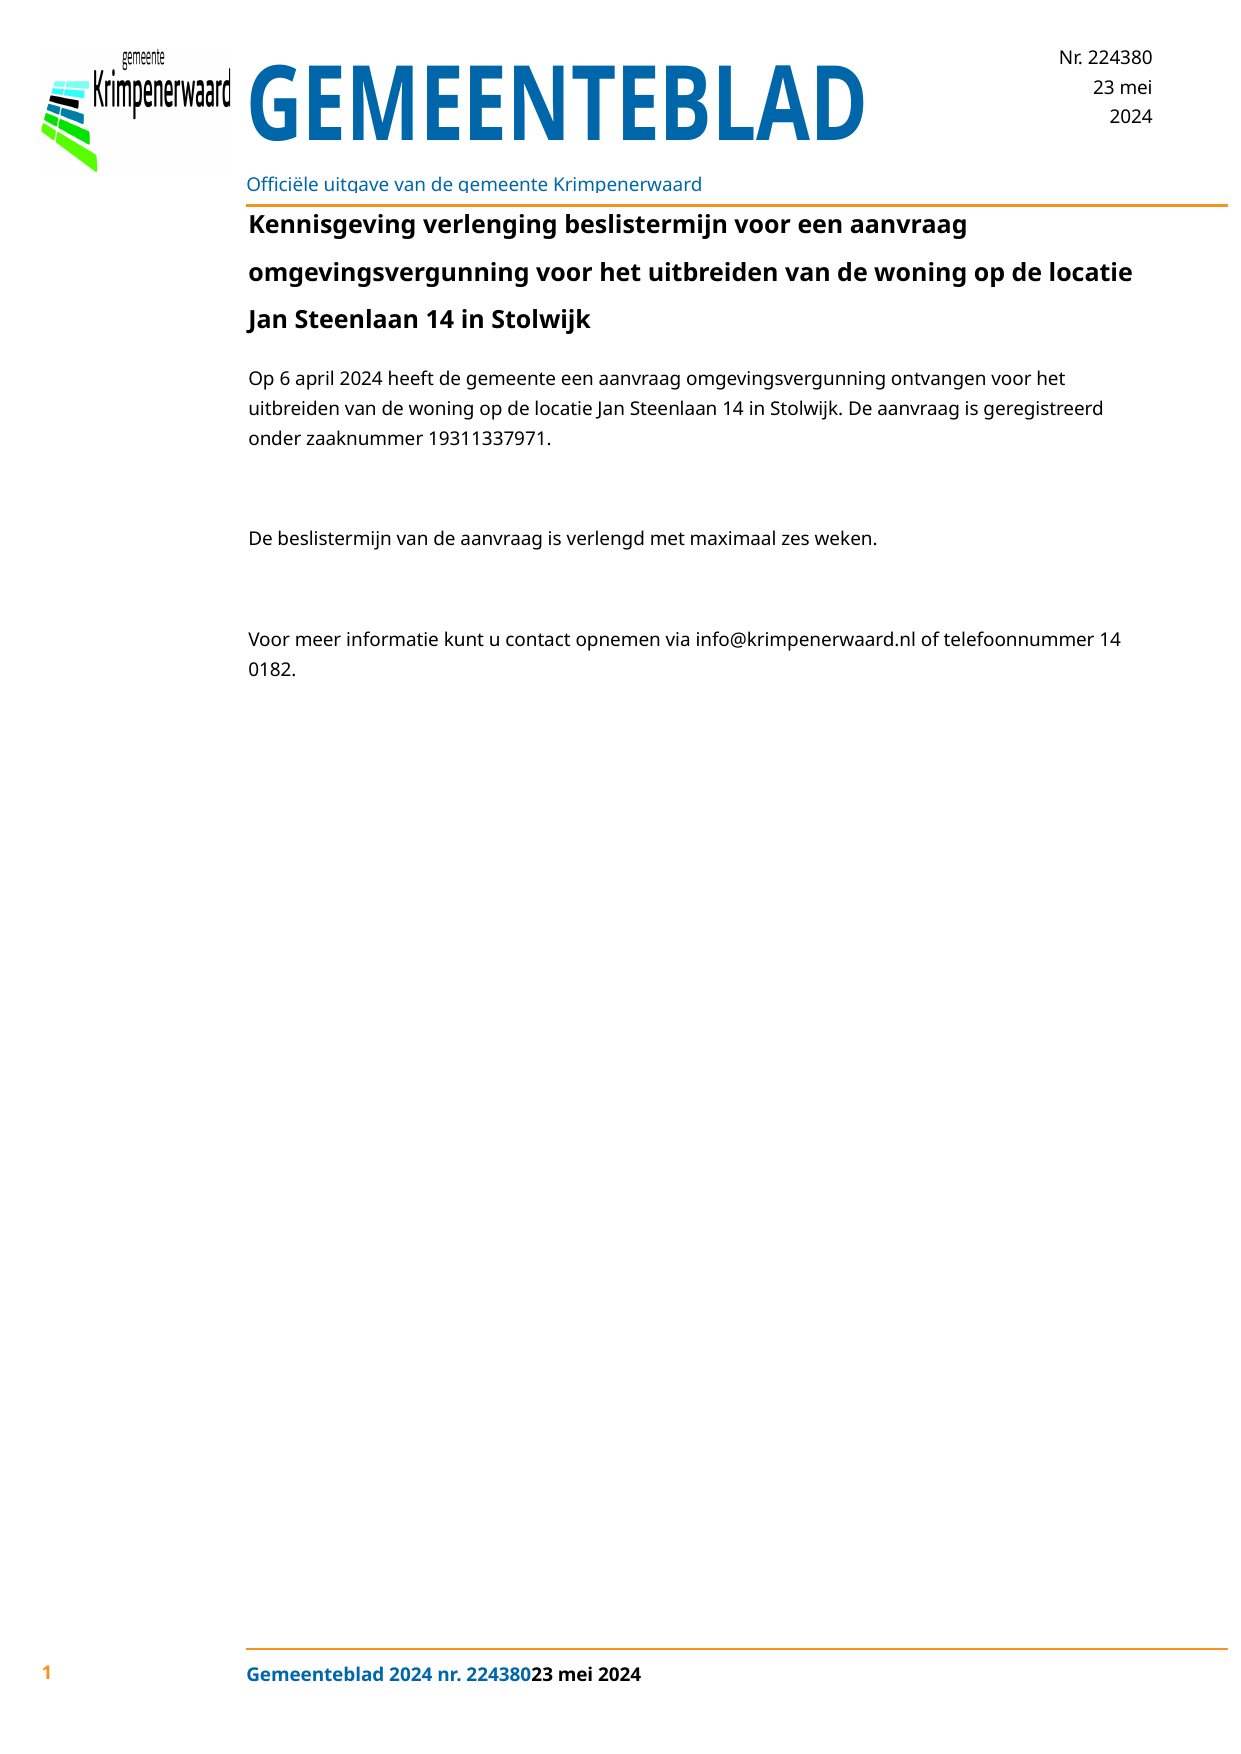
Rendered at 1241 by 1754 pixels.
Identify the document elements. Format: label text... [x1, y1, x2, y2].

text Voor meer informatie kunt u contact opnemen via info@krimpenerwaard.nl of telefoonnummer 14 0182. [248, 626, 1152, 682]
text De beslistermijn van de aanvraag is verlengd met maximaal zes weken. [248, 526, 1152, 551]
text Op 6 april 2024 heeft de gemeente een aanvraag omgevingsvergunning ontvangen voor het uitbreiden van de woning op de locatie Jan Steenlaan 14 in Stolwijk. De aanvraag is geregistreerd onder zaaknummer 19311337971. [248, 366, 1152, 450]
picture [41, 47, 231, 172]
text Kennisgeving verlenging beslistermijn voor een aanvraag omgevingsvergunning voor het uitbreiden van de woning op de locatie Jan Steenlaan 14 in Stolwijk [248, 207, 1152, 336]
